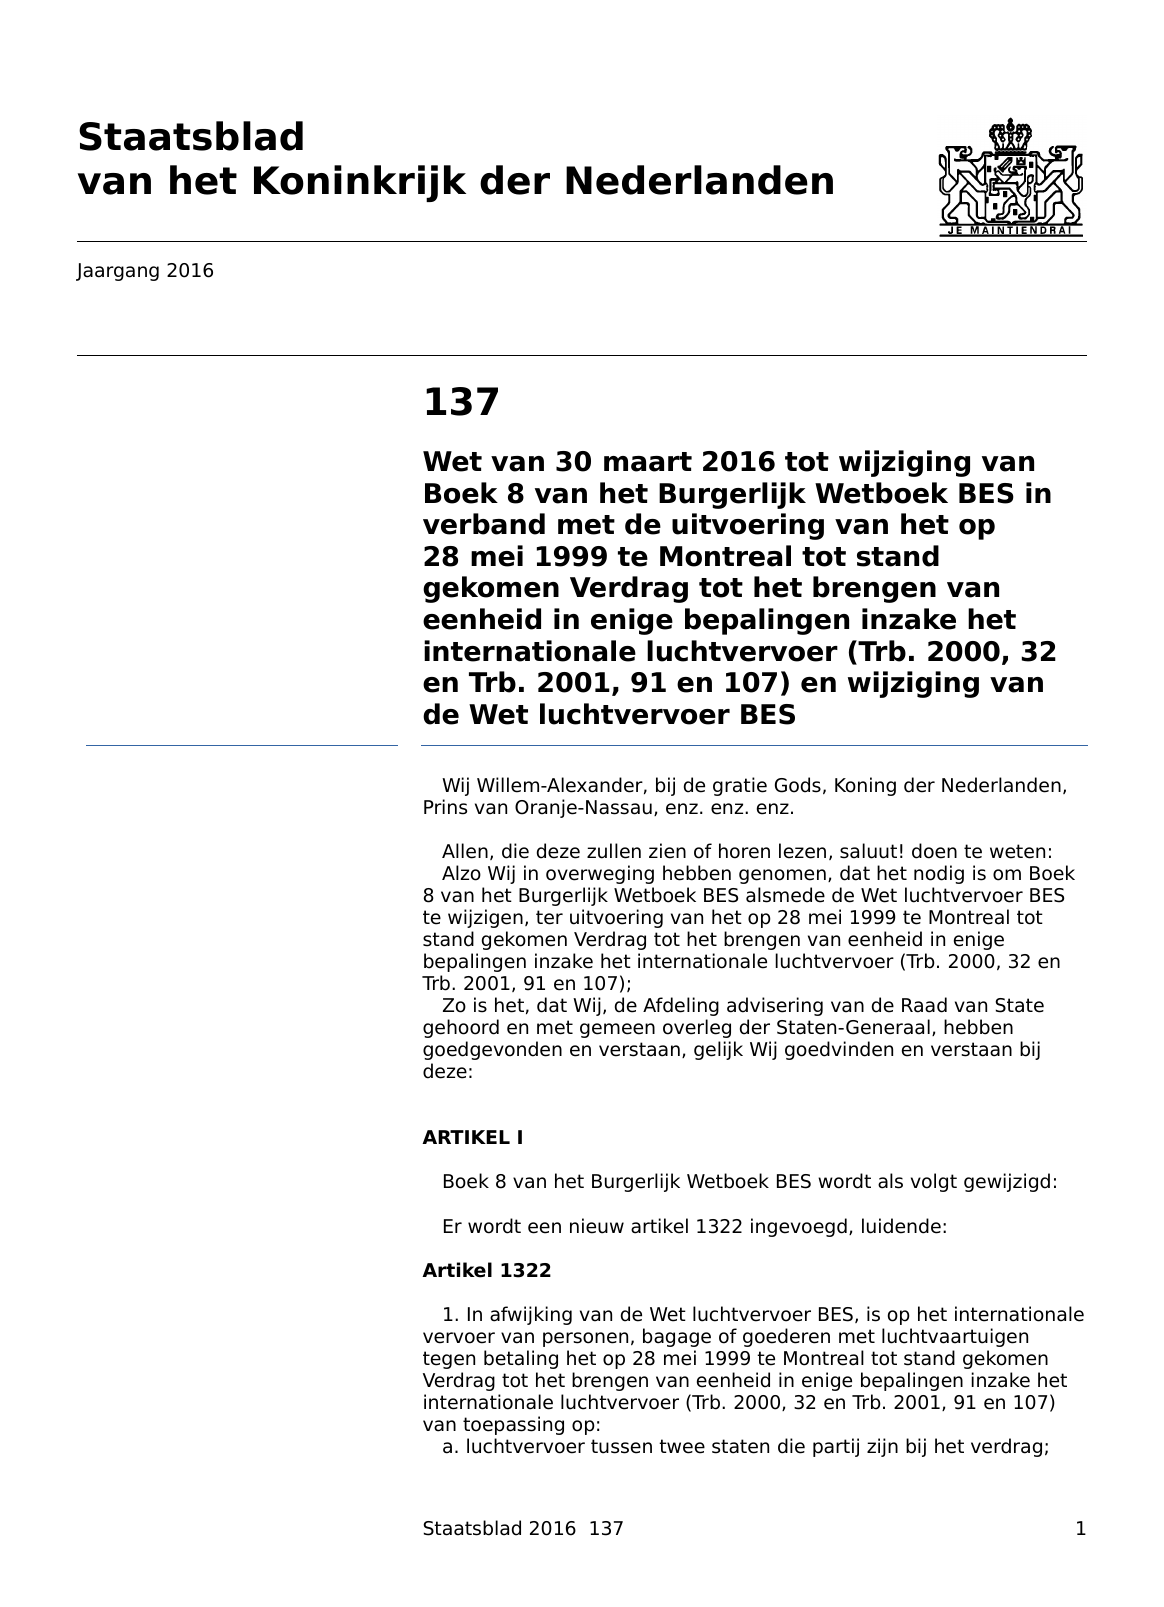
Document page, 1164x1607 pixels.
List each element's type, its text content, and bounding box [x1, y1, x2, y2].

text Wet van 30 maart 2016 tot wijziging van Boek 8 van het Burgerlijk Wetboek BES in verband met de uitvoering van het op 28 mei 1999 te Montreal tot stand gekomen Verdrag tot het brengen van eenheid in enige bepalingen inzake het internationale luchtvervoer (Trb. 2000, 32 en Trb. 2001, 91 en 107) en wijziging van de Wet luchtvervoer BES [422, 447, 1087, 731]
table_header Staatsblad van het Koninkrijk der Nederlanden [77, 100, 886, 241]
text 1. In afwijking van de Wet luchtvervoer BES, is op het internationale vervoer van personen, bagage of goederen met luchtvaartuigen tegen betaling het op 28 mei 1999 te Montreal tot stand gekomen Verdrag tot het brengen van eenheid in enige bepalingen inzake het internationale luchtvervoer (Trb. 2000, 32 en Trb. 2001, 91 en 107) van toepassing op: [422, 1304, 1087, 1436]
subtitle ARTIKEL I [422, 1127, 1087, 1149]
text Alzo Wij in overweging hebben genomen, dat het nodig is om Boek 8 van het Burgerlijk Wetboek BES alsmede de Wet luchtvervoer BES te wijzigen, ter uitvoering van het op 28 mei 1999 te Montreal tot stand gekomen Verdrag tot het brengen van eenheid in enige bepalingen inzake het internationale luchtvervoer (Trb. 2000, 32 en Trb. 2001, 91 en 107); [422, 863, 1087, 995]
subtitle Artikel 1322 [422, 1260, 1087, 1282]
text Boek 8 van het Burgerlijk Wetboek BES wordt als volgt gewijzigd: [422, 1171, 1087, 1193]
subtitle 137 [422, 381, 1087, 424]
text Allen, die deze zullen zien of horen lezen, saluut! doen te weten: [422, 841, 1087, 863]
table_cell Jaargang 2016 [77, 242, 1087, 355]
table_header [886, 100, 1087, 241]
text Er wordt een nieuw artikel 1322 ingevoegd, luidende: [422, 1216, 1087, 1238]
text Wij Willem-Alexander, bij de gratie Gods, Koning der Nederlanden, Prins van Oranje-Nassau, enz. enz. enz. [422, 775, 1087, 819]
picture [936, 115, 1087, 240]
text a. luchtvervoer tussen twee staten die partij zijn bij het verdrag; [422, 1436, 1087, 1458]
text Zo is het, dat Wij, de Afdeling advisering van de Raad van State gehoord en met gemeen overleg der Staten-Generaal, hebben goedgevonden en verstaan, gelijk Wij goedvinden en verstaan bij deze: [422, 995, 1087, 1083]
